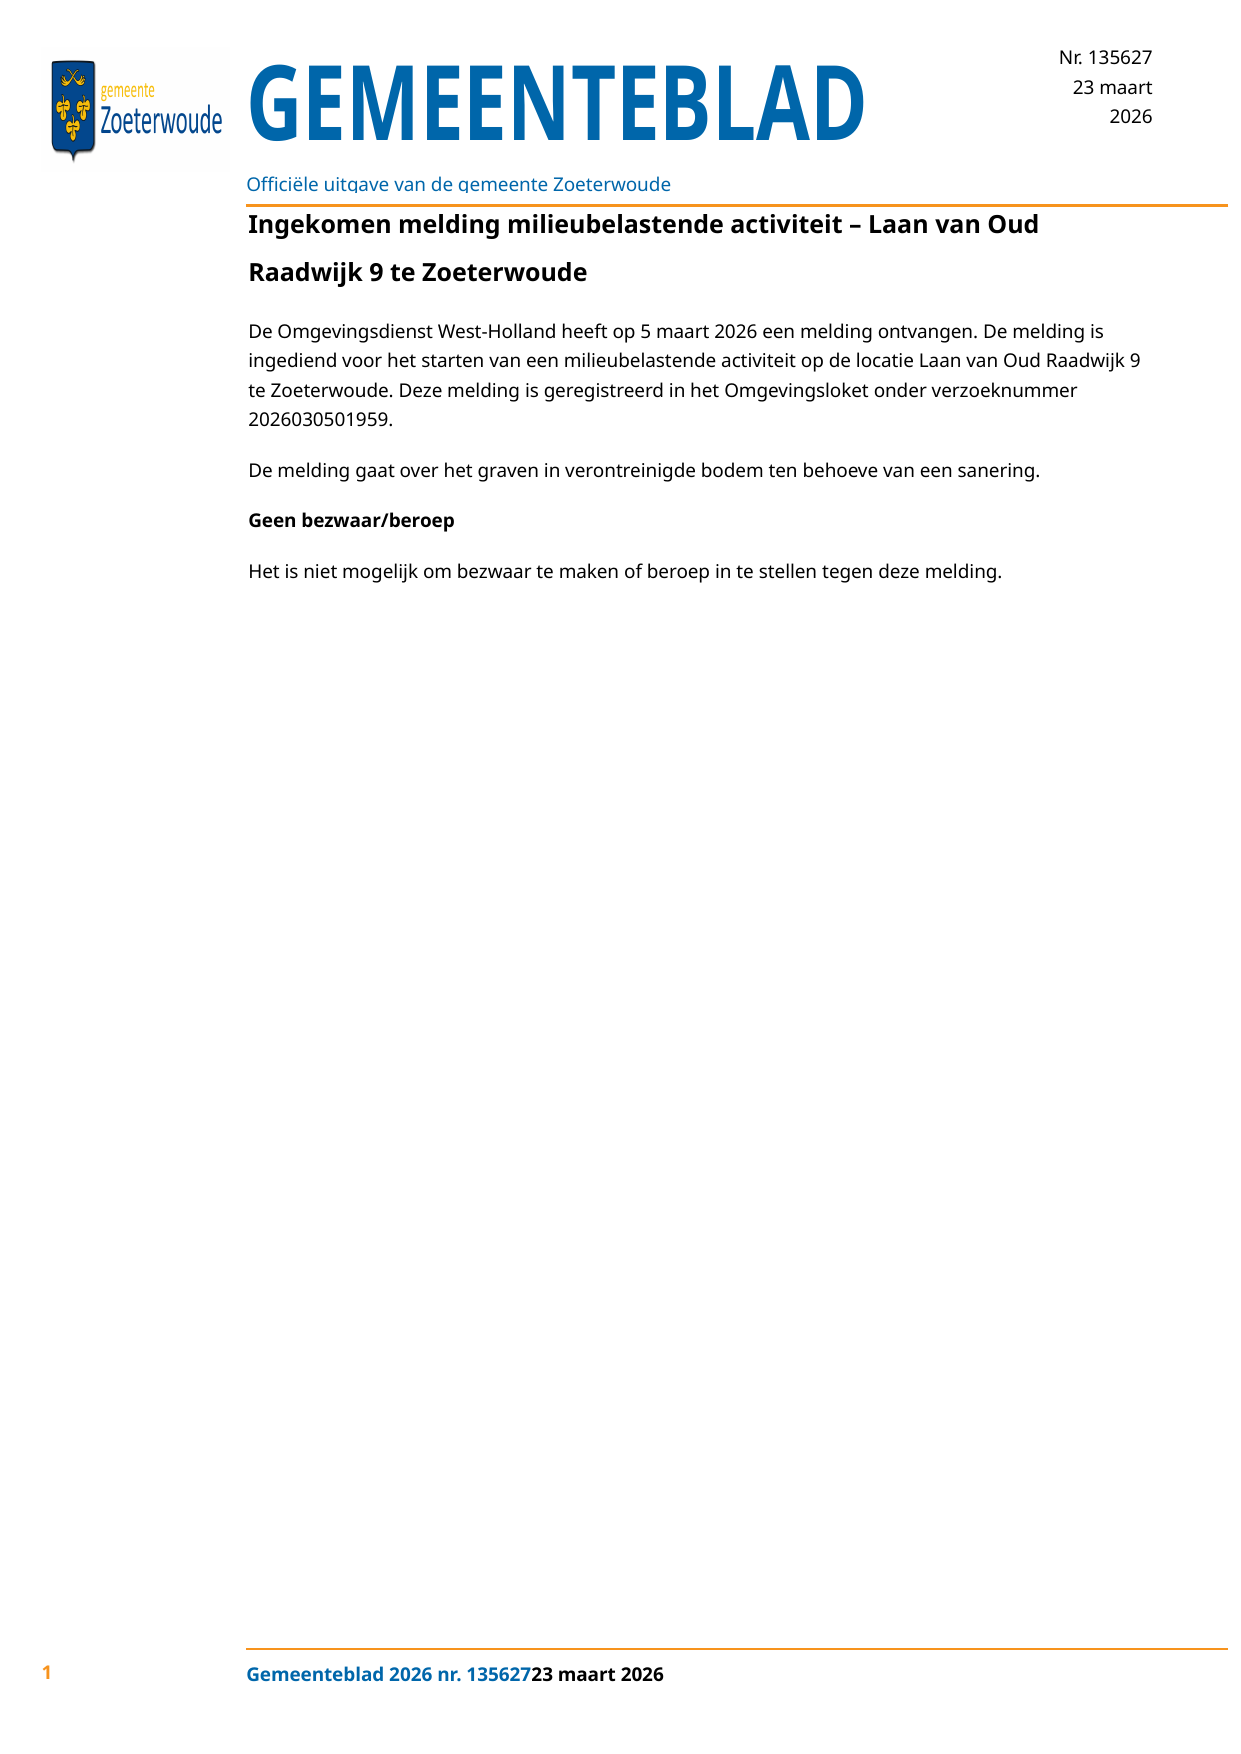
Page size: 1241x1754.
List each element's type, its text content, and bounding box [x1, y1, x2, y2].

text De melding gaat over het graven in verontreinigde bodem ten behoeve van een sanering. [248, 457, 1152, 483]
text Het is niet mogelijk om bezwaar te maken of beroep in te stellen tegen deze melding. [248, 558, 1152, 584]
picture [41, 47, 231, 172]
text Geen bezwaar/beroep [248, 507, 1152, 533]
text De Omgevingsdienst West-Holland heeft op 5 maart 2026 een melding ontvangen. De melding is ingediend voor het starten van een milieubelastende activiteit op de locatie Laan van Oud Raadwijk 9 te Zoeterwoude. Deze melding is geregistreerd in het Omgevingsloket onder verzoeknummer 2026030501959. [248, 318, 1152, 432]
text Ingekomen melding milieubelastende activiteit – Laan van Oud Raadwijk 9 te Zoeterwoude [248, 207, 1152, 288]
